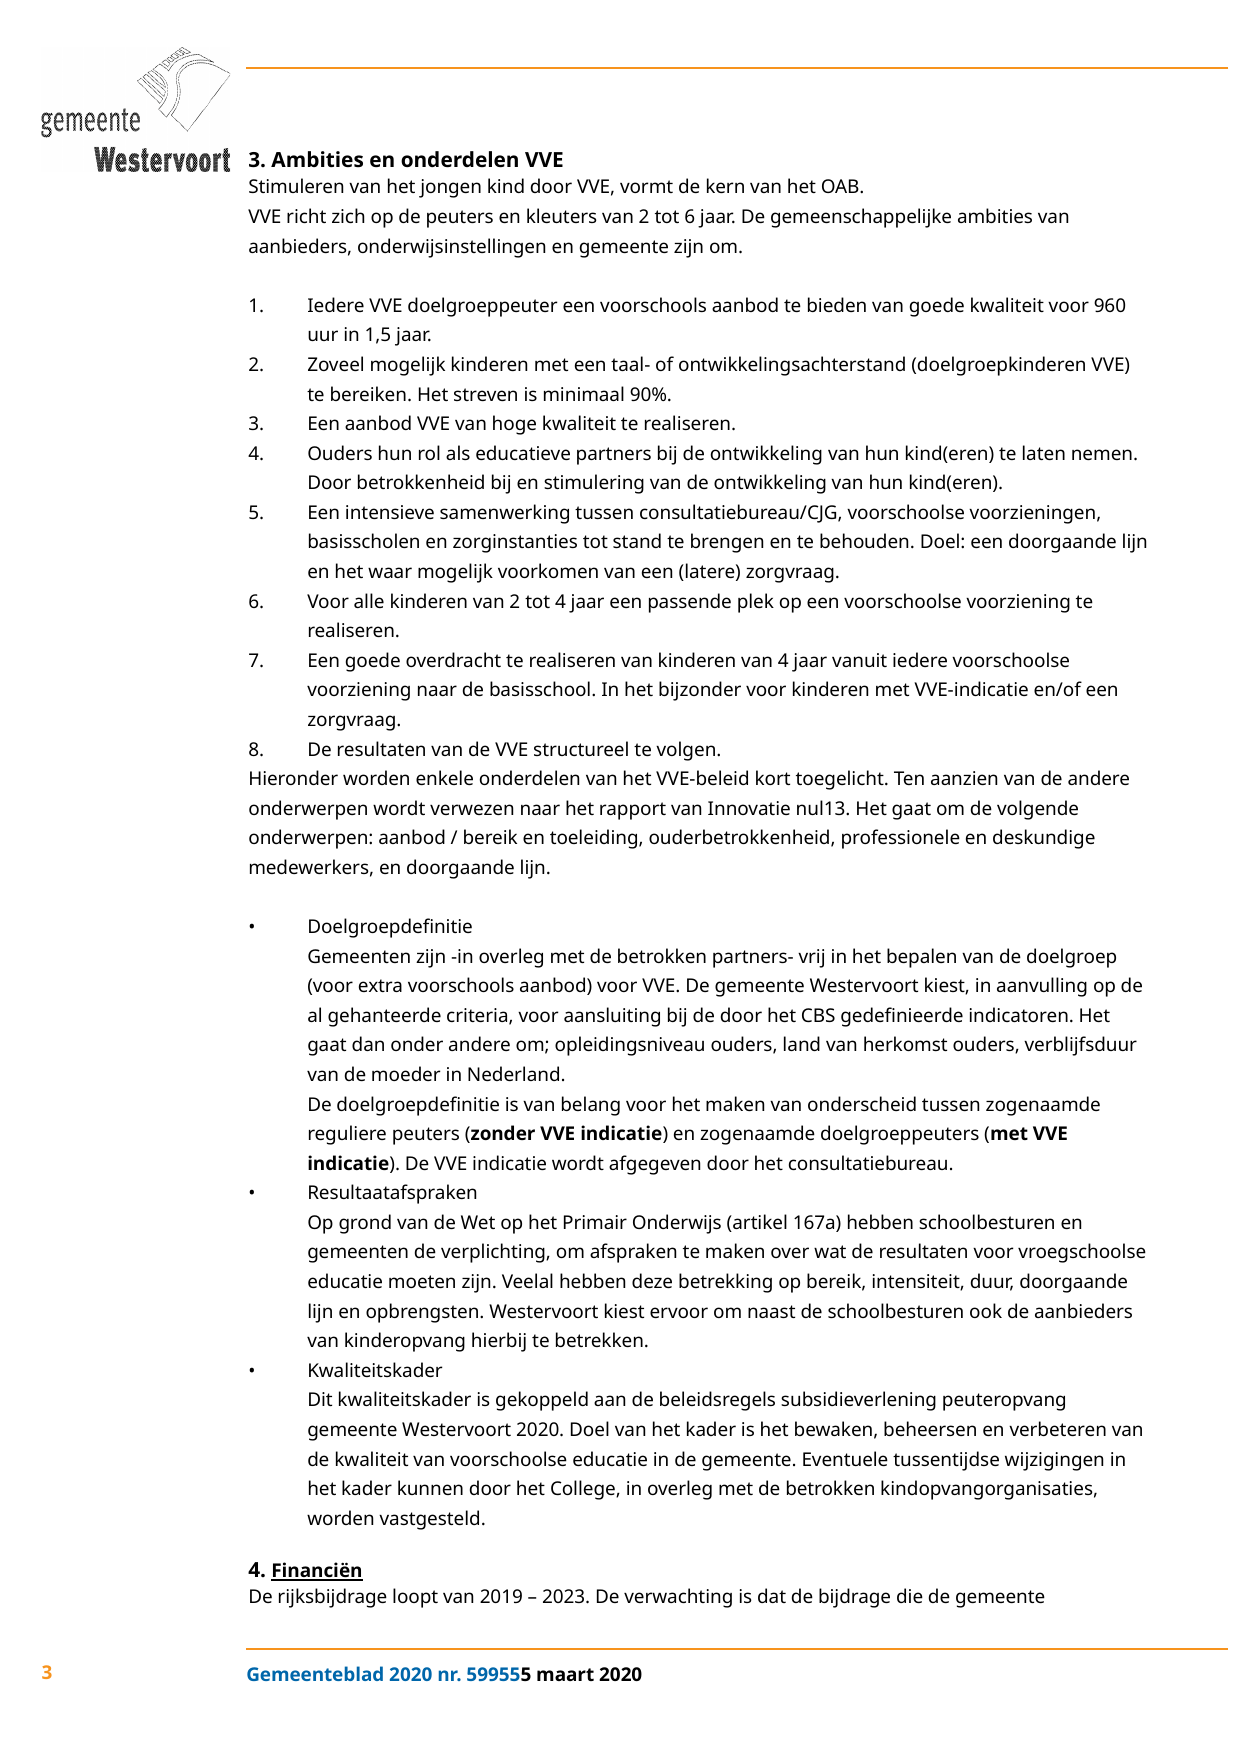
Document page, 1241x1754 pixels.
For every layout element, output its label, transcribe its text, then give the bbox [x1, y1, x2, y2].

list Dit kwaliteitskader is gekoppeld aan de beleidsregels subsidieverlening peuteropvang gemeente Westervoort 2020. Doel van het kader is het bewaken, beheersen en verbeteren van de kwaliteit van voorschoolse educatie in de gemeente. Eventuele tussentijdse wijzigingen in het kader kunnen door het College, in overleg met de betrokken kindopvangorganisaties, worden vastgesteld. [248, 1387, 1152, 1531]
list De resultaten van de VVE structureel te volgen. [248, 736, 1152, 761]
list Resultaatafspraken [248, 1179, 1152, 1205]
text Hieronder worden enkele onderdelen van het VVE-beleid kort toegelicht. Ten aanzien van de andere onderwerpen wordt verwezen naar het rapport van Innovatie nul13. Het gaat om de volgende onderwerpen: aanbod / bereik en toeleiding, ouderbetrokkenheid, professionele en deskundige medewerkers, en doorgaande lijn. [248, 765, 1152, 880]
list Voor alle kinderen van 2 tot 4 jaar een passende plek op een voorschoolse voorziening te realiseren. [248, 588, 1152, 643]
text Stimuleren van het jongen kind door VVE, vormt de kern van het OAB. [248, 174, 1152, 199]
text VVE richt zich op de peuters en kleuters van 2 tot 6 jaar. De gemeenschappelijke ambities van aanbieders, onderwijsinstellingen en gemeente zijn om. [248, 203, 1152, 258]
list Een aanbod VVE van hoge kwaliteit te realiseren. [248, 410, 1152, 436]
picture [41, 47, 231, 172]
list Kwaliteitskader [248, 1357, 1152, 1383]
text 4. Financiën [248, 1555, 1152, 1584]
text De rijksbijdrage loopt van 2019 – 2023. De verwachting is dat de bijdrage die de gemeente [248, 1584, 1152, 1609]
list Zoveel mogelijk kinderen met een taal- of ontwikkelingsachterstand (doelgroepkinderen VVE) te bereiken. Het streven is minimaal 90%. [248, 351, 1152, 406]
list Een intensieve samenwerking tussen consultatiebureau/CJG, voorschoolse voorzieningen, basisscholen en zorginstanties tot stand te brengen en te behouden. Doel: een doorgaande lijn en het waar mogelijk voorkomen van een (latere) zorgvraag. [248, 499, 1152, 584]
list Op grond van de Wet op het Primair Onderwijs (artikel 167a) hebben schoolbesturen en gemeenten de verplichting, om afspraken te maken over wat de resultaten voor vroegschoolse educatie moeten zijn. Veelal hebben deze betrekking op bereik, intensiteit, duur, doorgaande lijn en opbrengsten. Westervoort kiest ervoor om naast de schoolbesturen ook de aanbieders van kinderopvang hierbij te betrekken. [248, 1209, 1152, 1353]
list Iedere VVE doelgroeppeuter een voorschools aanbod te bieden van goede kwaliteit voor 960 uur in 1,5 jaar. [248, 292, 1152, 347]
list Ouders hun rol als educatieve partners bij de ontwikkeling van hun kind(eren) te laten nemen. Door betrokkenheid bij en stimulering van de ontwikkeling van hun kind(eren). [248, 440, 1152, 495]
list De doelgroepdefinitie is van belang voor het maken van onderscheid tussen zogenaamde reguliere peuters (zonder VVE indicatie) en zogenaamde doelgroeppeuters (met VVE indicatie). De VVE indicatie wordt afgegeven door het consultatiebureau. [248, 1091, 1152, 1176]
list Doelgroepdefinitie [248, 913, 1152, 939]
list Een goede overdracht te realiseren van kinderen van 4 jaar vanuit iedere voorschoolse voorziening naar de basisschool. In het bijzonder voor kinderen met VVE-indicatie en/of een zorgvraag. [248, 647, 1152, 732]
text 3. Ambities en onderdelen VVE [248, 145, 1152, 174]
list Gemeenten zijn -in overleg met de betrokken partners- vrij in het bepalen van de doelgroep (voor extra voorschools aanbod) voor VVE. De gemeente Westervoort kiest, in aanvulling op de al gehanteerde criteria, voor aansluiting bij de door het CBS gedefinieerde indicatoren. Het gaat dan onder andere om; opleidingsniveau ouders, land van herkomst ouders, verblijfsduur van de moeder in Nederland. [248, 943, 1152, 1087]
